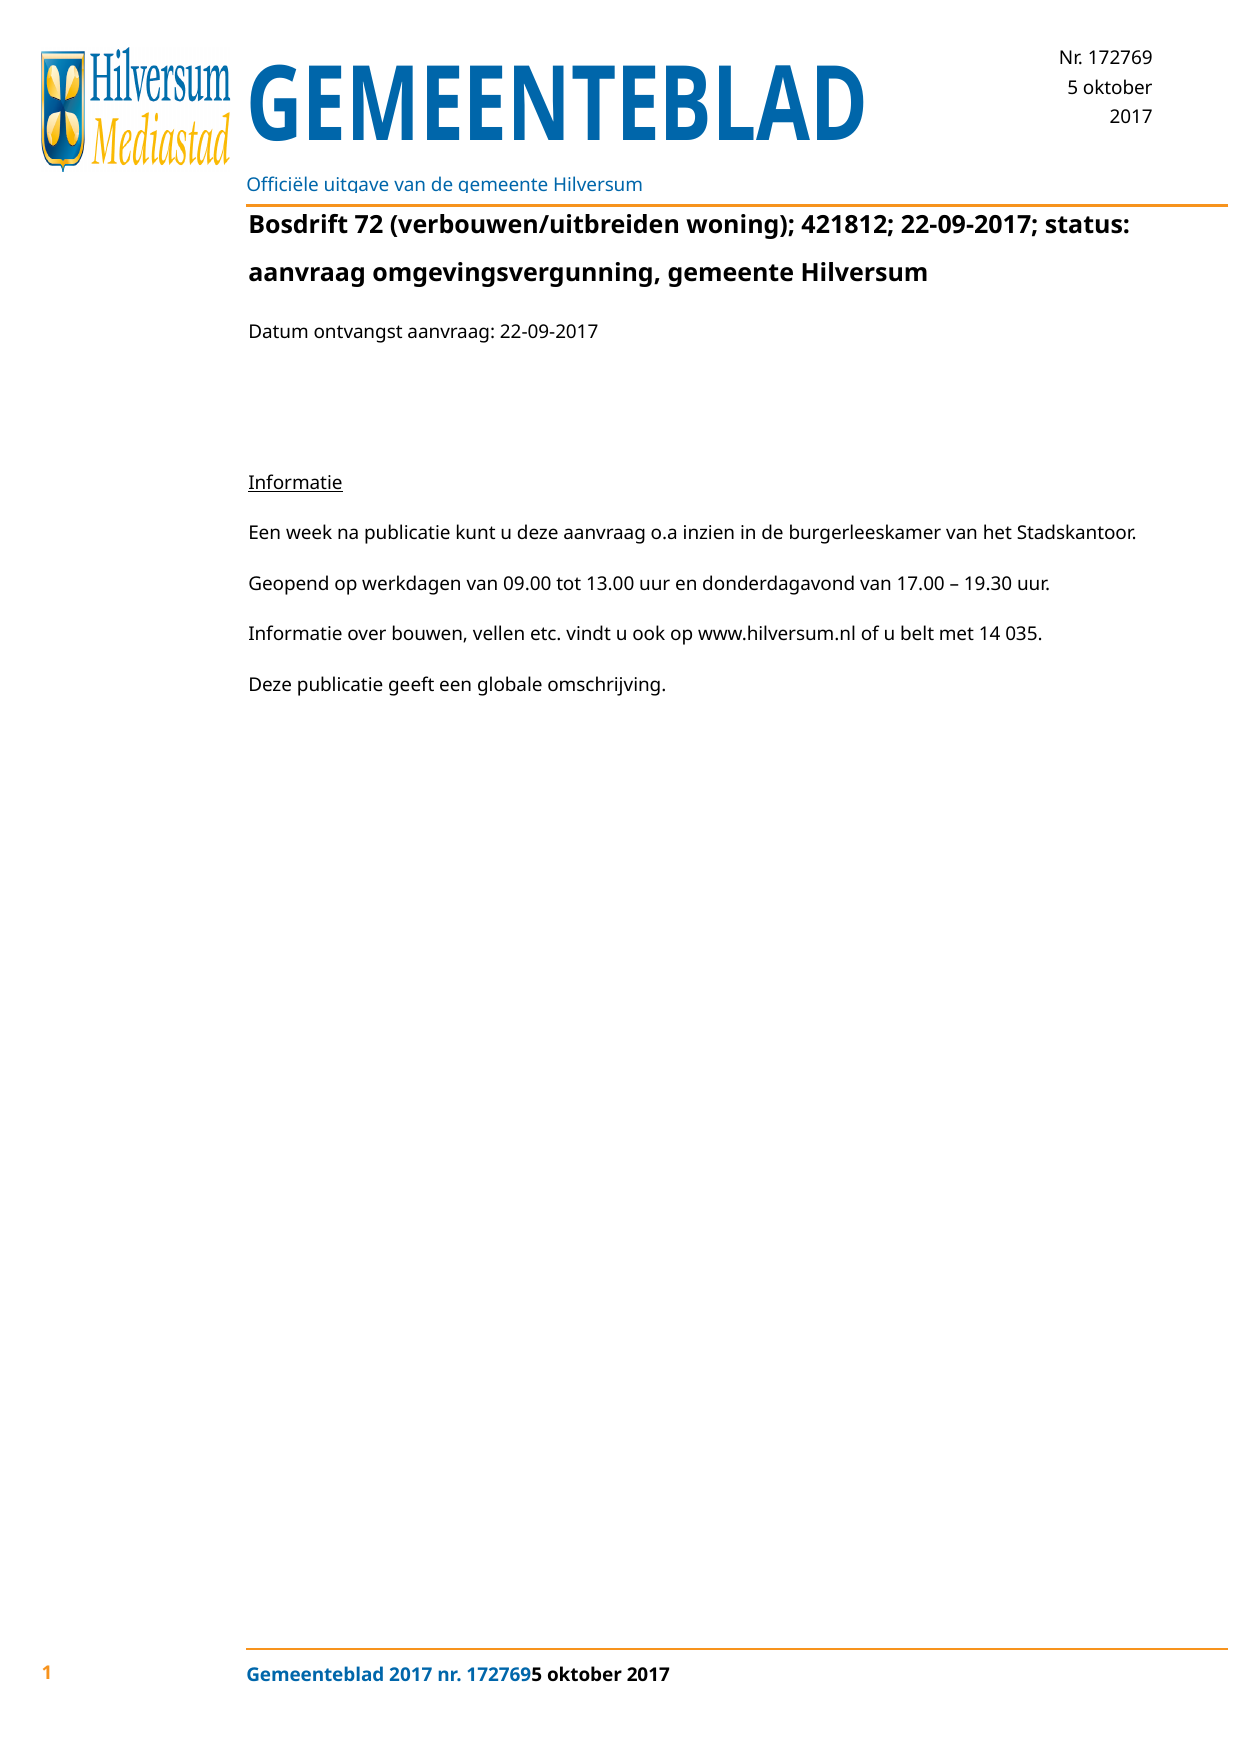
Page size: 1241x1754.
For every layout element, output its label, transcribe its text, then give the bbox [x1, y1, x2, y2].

picture [41, 47, 231, 172]
text Datum ontvangst aanvraag: 22-09-2017 [248, 318, 1152, 344]
text Bosdrift 72 (verbouwen/uitbreiden woning); 421812; 22-09-2017; status: aanvraag omgevingsvergunning, gemeente Hilversum [248, 207, 1152, 288]
text Informatie over bouwen, vellen etc. vindt u ook op www.hilversum.nl of u belt met 14 035. [248, 620, 1152, 646]
text Deze publicatie geeft een globale omschrijving. [248, 671, 1152, 697]
text Een week na publicatie kunt u deze aanvraag o.a inzien in de burgerleeskamer van het Stadskantoor. [248, 519, 1152, 545]
text Geopend op werkdagen van 09.00 tot 13.00 uur en donderdagavond van 17.00 – 19.30 uur. [248, 570, 1152, 596]
text Informatie [248, 469, 1152, 495]
